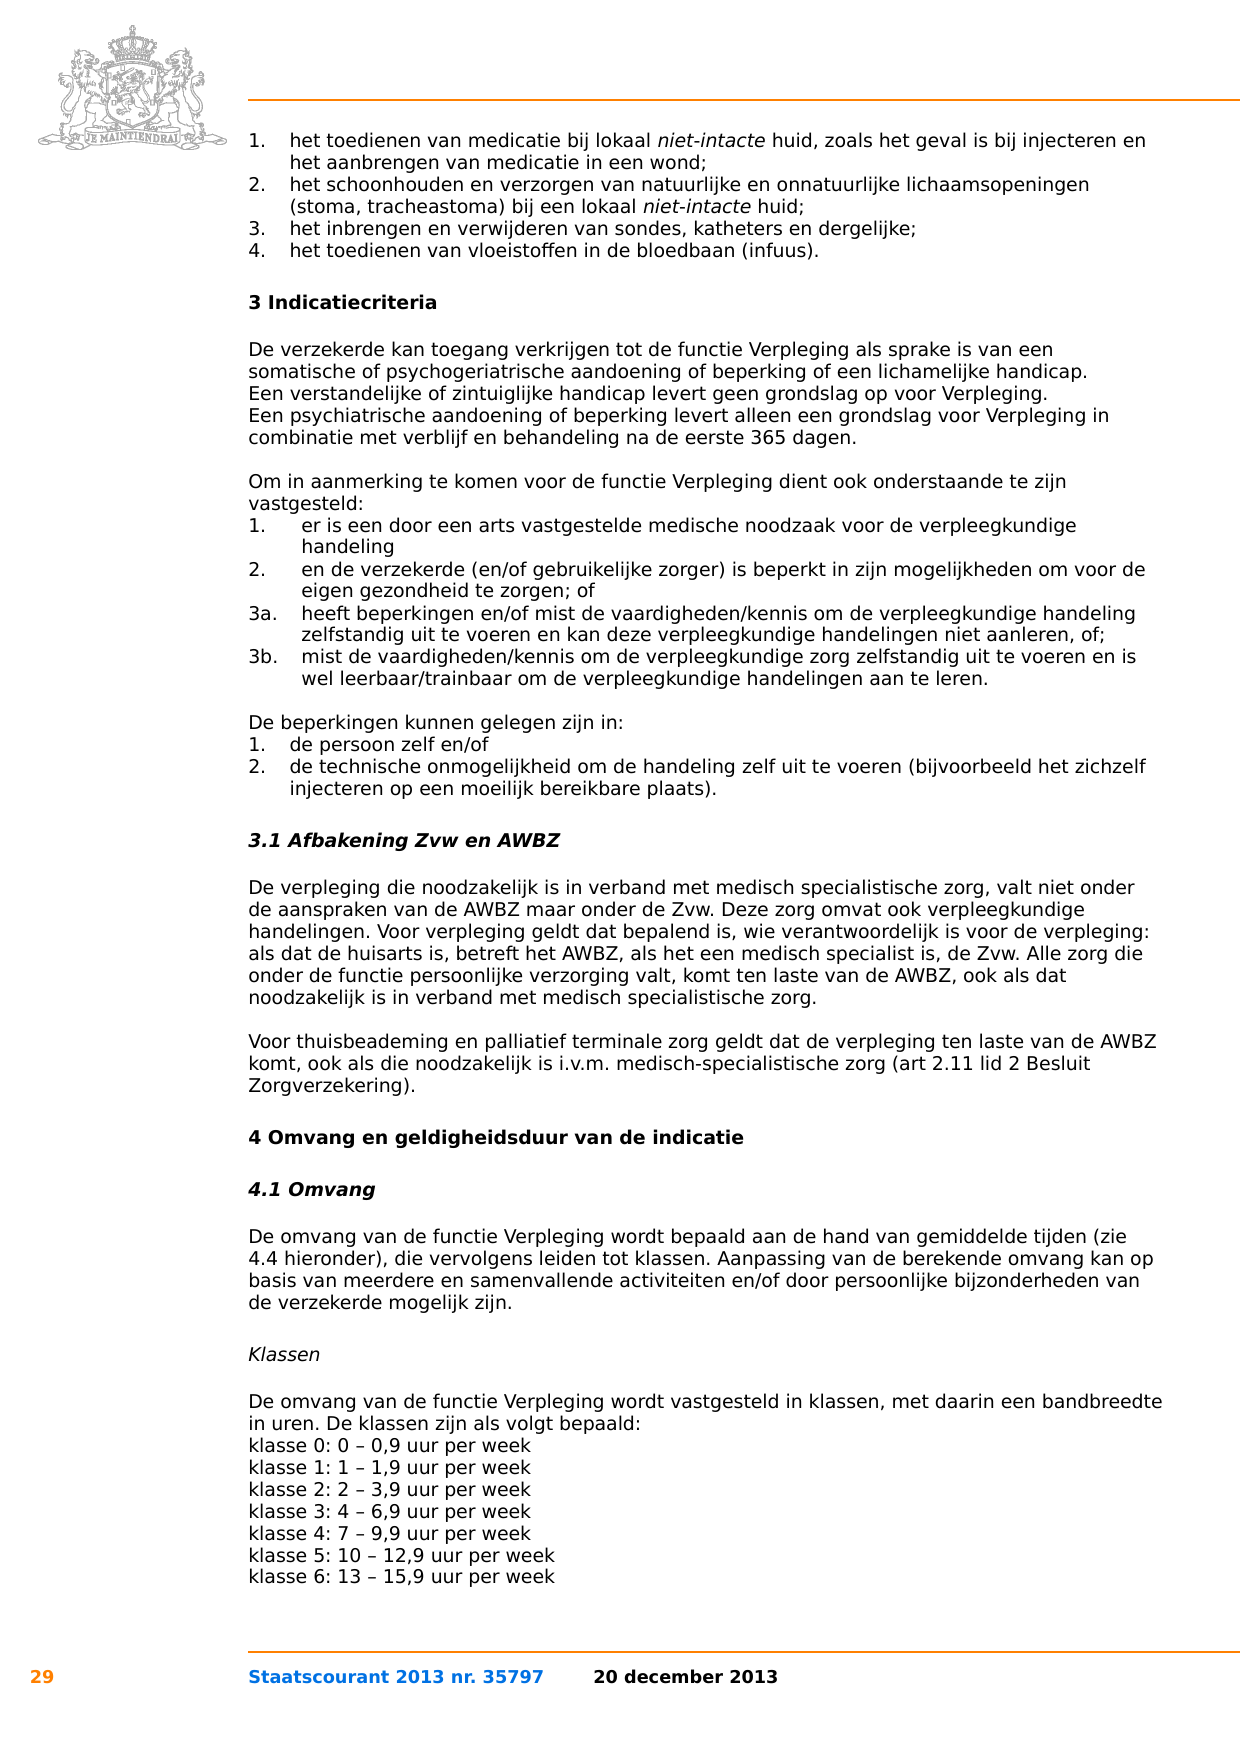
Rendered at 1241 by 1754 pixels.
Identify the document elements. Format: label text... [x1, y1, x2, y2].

text 1. de persoon zelf en/of [248, 734, 1163, 756]
text klasse 0: 0 – 0,9 uur per week [248, 1434, 1163, 1457]
text Een verstandelijke of zintuiglijke handicap levert geen grondslag op voor Verpleging. [248, 383, 1163, 405]
text De beperkingen kunnen gelegen zijn in: [248, 712, 1163, 734]
text klasse 5: 10 – 12,9 uur per week [248, 1544, 1163, 1566]
text De omvang van de functie Verpleging wordt bepaald aan de hand van gemiddelde tijden (zie 4.4 hieronder), die vervolgens leiden tot klassen. Aanpassing van de berekende omvang kan op basis van meerdere en samenvallende activiteiten en/of door persoonlijke bijzonderheden van de verzekerde mogelijk zijn. [248, 1226, 1163, 1314]
text De verzekerde kan toegang verkrijgen tot de functie Verpleging als sprake is van een somatische of psychogeriatrische aandoening of beperking of een lichamelijke handicap. [248, 339, 1163, 383]
subtitle 4 Omvang en geldigheidsduur van de indicatie [248, 1127, 1163, 1149]
subtitle 4.1 Omvang [248, 1179, 1163, 1201]
text Om in aanmerking te komen voor de functie Verpleging dient ook onderstaande te zijn vastgesteld: [248, 471, 1163, 514]
text 2. het schoonhouden en verzorgen van natuurlijke en onnatuurlijke lichaamsopeningen (stoma, tracheastoma) bij een lokaal niet-intacte huid; [248, 174, 1163, 218]
text De verpleging die noodzakelijk is in verband met medisch specialistische zorg, valt niet onder de aanspraken van de AWBZ maar onder de Zvw. Deze zorg omvat ook verpleegkundige handelingen. Voor verpleging geldt dat bepalend is, wie verantwoordelijk is voor de verpleging: als dat de huisarts is, betreft het AWBZ, als het een medisch specialist is, de Zvw. Alle zorg die onder de functie persoonlijke verzorging valt, komt ten laste van de AWBZ, ook als dat noodzakelijk is in verband met medisch specialistische zorg. [248, 877, 1163, 1009]
text 3b. mist de vaardigheden/kennis om de verpleegkundige zorg zelfstandig uit te voeren en is wel leerbaar/trainbaar om de verpleegkundige handelingen aan te leren. [248, 646, 1163, 690]
text klasse 3: 4 – 6,9 uur per week [248, 1501, 1163, 1522]
subtitle Klassen [248, 1344, 1163, 1366]
text 3. het inbrengen en verwijderen van sondes, katheters en dergelijke; [248, 218, 1163, 240]
text klasse 2: 2 – 3,9 uur per week [248, 1478, 1163, 1501]
picture [38, 25, 227, 150]
text 2. en de verzekerde (en/of gebruikelijke zorger) is beperkt in zijn mogelijkheden om voor de eigen gezondheid te zorgen; of [248, 558, 1163, 602]
text klasse 6: 13 – 15,9 uur per week [248, 1566, 1163, 1588]
text 4. het toedienen van vloeistoffen in de bloedbaan (infuus). [248, 240, 1163, 262]
text 1. het toedienen van medicatie bij lokaal niet-intacte huid, zoals het geval is bij injecteren en het aanbrengen van medicatie in een wond; [248, 130, 1163, 174]
text De omvang van de functie Verpleging wordt vastgesteld in klassen, met daarin een bandbreedte in uren. De klassen zijn als volgt bepaald: [248, 1391, 1163, 1434]
subtitle 3 Indicatiecriteria [248, 292, 1163, 314]
text 2. de technische onmogelijkheid om de handeling zelf uit te voeren (bijvoorbeeld het zichzelf injecteren op een moeilijk bereikbare plaats). [248, 756, 1163, 800]
text 1. er is een door een arts vastgestelde medische noodzaak voor de verpleegkundige handeling [248, 514, 1163, 558]
text 3a. heeft beperkingen en/of mist de vaardigheden/kennis om de verpleegkundige handeling zelfstandig uit te voeren en kan deze verpleegkundige handelingen niet aanleren, of; [248, 602, 1163, 646]
subtitle 3.1 Afbakening Zvw en AWBZ [248, 830, 1163, 852]
text Een psychiatrische aandoening of beperking levert alleen een grondslag voor Verpleging in combinatie met verblijf en behandeling na de eerste 365 dagen. [248, 405, 1163, 449]
text klasse 4: 7 – 9,9 uur per week [248, 1522, 1163, 1544]
text klasse 1: 1 – 1,9 uur per week [248, 1457, 1163, 1478]
text Voor thuisbeademing en palliatief terminale zorg geldt dat de verpleging ten laste van de AWBZ komt, ook als die noodzakelijk is i.v.m. medisch-specialistische zorg (art 2.11 lid 2 Besluit Zorgverzekering). [248, 1031, 1163, 1097]
